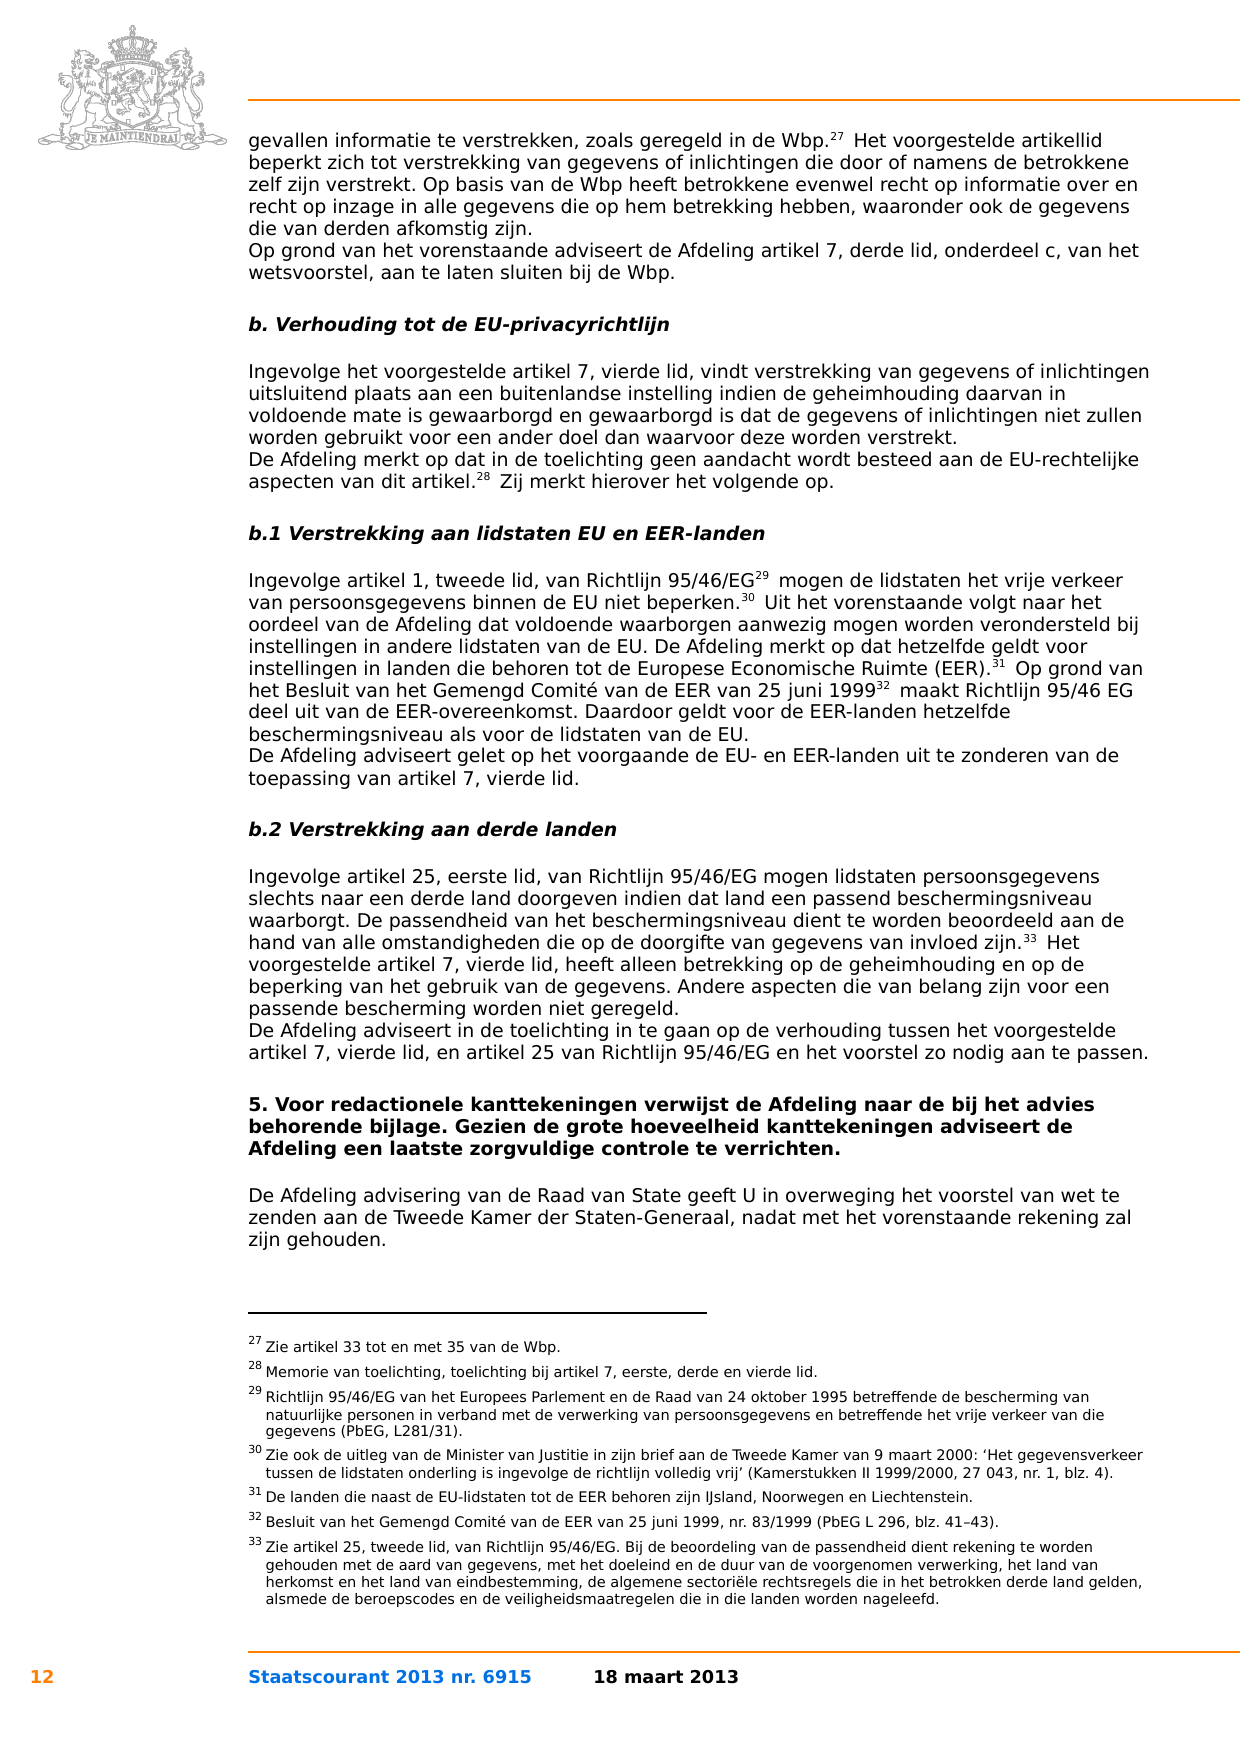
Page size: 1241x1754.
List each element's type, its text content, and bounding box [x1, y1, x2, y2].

subtitle 5. Voor redactionele kanttekeningen verwijst de Afdeling naar de bij het advies behorende bijlage. Gezien de grote hoeveelheid kanttekeningen adviseert de Afdeling een laatste zorgvuldige controle te verrichten. [248, 1094, 1163, 1160]
text Besluit van het Gemengd Comité van de EER van 25 juni 1999, nr. 83/1999 (PbEG L 296, blz. 41–43). [248, 1510, 1163, 1532]
subtitle b. Verhouding tot de EU-privacyrichtlijn [248, 314, 1163, 336]
text De Afdeling adviseert in de toelichting in te gaan op de verhouding tussen het voorgestelde artikel 7, vierde lid, en artikel 25 van Richtlijn 95/46/EG en het voorstel zo nodig aan te passen. [248, 1020, 1163, 1064]
text Richtlijn 95/46/EG van het Europees Parlement en de Raad van 24 oktober 1995 betreffende de bescherming van natuurlijke personen in verband met de verwerking van persoonsgegevens en betreffende het vrije verkeer van die gegevens (PbEG, L281/31). [248, 1384, 1163, 1440]
text De Afdeling merkt op dat in de toelichting geen aandacht wordt besteed aan de EU-rechtelijke aspecten van dit artikel. Zij merkt hierover het volgende op. [248, 449, 1163, 493]
text Zie artikel 25, tweede lid, van Richtlijn 95/46/EG. Bij de beoordeling van de passendheid dient rekening te worden gehouden met de aard van gegevens, met het doeleind en de duur van de voorgenomen verwerking, het land van herkomst en het land van eindbestemming, de algemene sectoriële rechtsregels die in het betrokken derde land gelden, alsmede de beroepscodes en de veiligheidsmaatregelen die in die landen worden nageleefd. [248, 1535, 1163, 1608]
text Op grond van het vorenstaande adviseert de Afdeling artikel 7, derde lid, onderdeel c, van het wetsvoorstel, aan te laten sluiten bij de Wbp. [248, 240, 1163, 284]
subtitle b.1 Verstrekking aan lidstaten EU en EER-landen [248, 523, 1163, 544]
subtitle b.2 Verstrekking aan derde landen [248, 819, 1163, 841]
text Ingevolge artikel 25, eerste lid, van Richtlijn 95/46/EG mogen lidstaten persoonsgegevens slechts naar een derde land doorgeven indien dat land een passend beschermingsniveau waarborgt. De passendheid van het beschermingsniveau dient te worden beoordeeld aan de hand van alle omstandigheden die op de doorgifte van gegevens van invloed zijn. Het voorgestelde artikel 7, vierde lid, heeft alleen betrekking op de geheimhouding en op de beperking van het gebruik van de gegevens. Andere aspecten die van belang zijn voor een passende bescherming worden niet geregeld. [248, 866, 1163, 1020]
text De Afdeling advisering van de Raad van State geeft U in overweging het voorstel van wet te zenden aan de Tweede Kamer der Staten-Generaal, nadat met het vorenstaande rekening zal zijn gehouden. [248, 1185, 1163, 1251]
text Zie artikel 33 tot en met 35 van de Wbp. [248, 1334, 1163, 1357]
text Ingevolge het voorgestelde artikel 7, vierde lid, vindt verstrekking van gegevens of inlichtingen uitsluitend plaats aan een buitenlandse instelling indien de geheimhouding daarvan in voldoende mate is gewaarborgd en gewaarborgd is dat de gegevens of inlichtingen niet zullen worden gebruikt voor een ander doel dan waarvoor deze worden verstrekt. [248, 361, 1163, 449]
picture [38, 25, 227, 150]
text Zie ook de uitleg van de Minister van Justitie in zijn brief aan de Tweede Kamer van 9 maart 2000: ‘Het gegevensverkeer tussen de lidstaten onderling is ingevolge de richtlijn volledig vrij’ (Kamerstukken II 1999/2000, 27 043, nr. 1, blz. 4). [248, 1443, 1163, 1482]
text Memorie van toelichting, toelichting bij artikel 7, eerste, derde en vierde lid. [248, 1359, 1163, 1382]
text De landen die naast de EU-lidstaten tot de EER behoren zijn IJsland, Noorwegen en Liechtenstein. [248, 1485, 1163, 1507]
text De Afdeling adviseert gelet op het voorgaande de EU- en EER-landen uit te zonderen van de toepassing van artikel 7, vierde lid. [248, 745, 1163, 789]
text Ingevolge artikel 1, tweede lid, van Richtlijn 95/46/EG mogen de lidstaten het vrije verkeer van persoonsgegevens binnen de EU niet beperken. Uit het vorenstaande volgt naar het oordeel van de Afdeling dat voldoende waarborgen aanwezig mogen worden verondersteld bij instellingen in andere lidstaten van de EU. De Afdeling merkt op dat hetzelfde geldt voor instellingen in landen die behoren tot de Europese Economische Ruimte (EER). Op grond van het Besluit van het Gemengd Comité van de EER van 25 juni 1999 maakt Richtlijn 95/46 EG deel uit van de EER-overeenkomst. Daardoor geldt voor de EER-landen hetzelfde beschermingsniveau als voor de lidstaten van de EU. [248, 569, 1163, 745]
text gevallen informatie te verstrekken, zoals geregeld in de Wbp. Het voorgestelde artikellid beperkt zich tot verstrekking van gegevens of inlichtingen die door of namens de betrokkene zelf zijn verstrekt. Op basis van de Wbp heeft betrokkene evenwel recht op informatie over en recht op inzage in alle gegevens die op hem betrekking hebben, waaronder ook de gegevens die van derden afkomstig zijn. [248, 130, 1163, 240]
